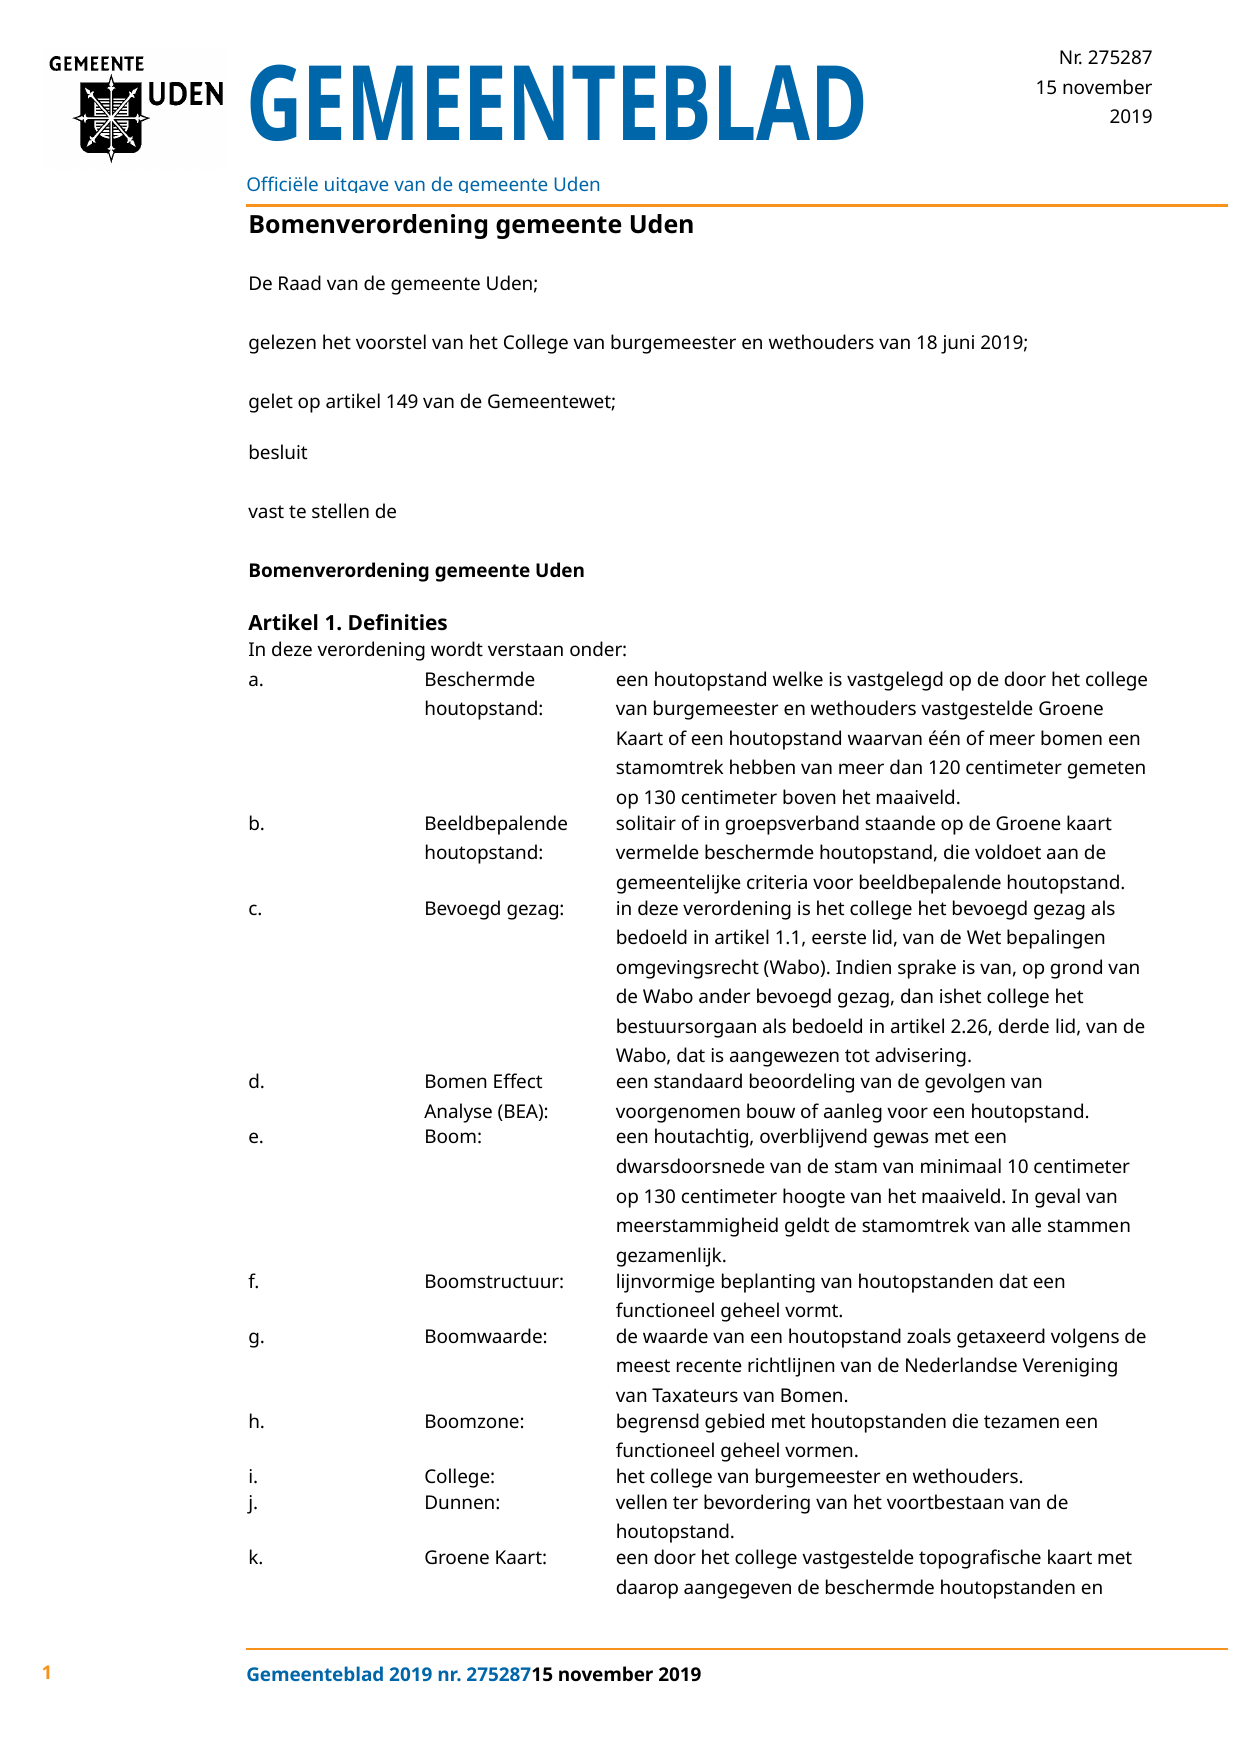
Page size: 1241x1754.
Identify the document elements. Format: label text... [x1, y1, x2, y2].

table_cell d. [248, 1069, 424, 1124]
table_cell b. [248, 810, 424, 895]
table_cell Bevoegd gezag: [424, 895, 616, 1068]
table_cell g. [248, 1323, 424, 1408]
table_cell in deze verordening is het college het bevoegd gezag als bedoeld in artikel 1.1, eerste lid, van de Wet bepalingen omgevingsrecht (Wabo). Indien sprake is van, op grond van de Wabo ander bevoegd gezag, dan ishet college het bestuursorgaan als bedoeld in artikel 2.26, derde lid, van de Wabo, dat is aangewezen tot advisering. [616, 895, 1152, 1068]
text vast te stellen de [248, 498, 1152, 524]
table_cell een door het college vastgestelde topografische kaart met daarop aangegeven de beschermde houtopstanden en [616, 1544, 1152, 1600]
table_cell de waarde van een houtopstand zoals getaxeerd volgens de meest recente richtlijnen van de Nederlandse Vereniging van Taxateurs van Bomen. [616, 1323, 1152, 1408]
table_cell i. [248, 1463, 424, 1489]
table_header Beschermde houtopstand: [424, 666, 616, 810]
table_cell vellen ter bevordering van het voortbestaan van de houtopstand. [616, 1489, 1152, 1544]
table_cell Dunnen: [424, 1489, 616, 1544]
picture [41, 47, 231, 172]
table_cell Groene Kaart: [424, 1544, 616, 1600]
table_cell College: [424, 1463, 616, 1489]
text besluit [248, 439, 1152, 465]
table_cell Boomstructuur: [424, 1268, 616, 1323]
text Bomenverordening gemeente Uden [248, 207, 1152, 241]
text In deze verordening wordt verstaan onder: [248, 636, 1152, 662]
table_cell begrensd gebied met houtopstanden die tezamen een functioneel geheel vormen. [616, 1408, 1152, 1463]
table_cell Boom: [424, 1124, 616, 1268]
text Artikel 1. Definities [248, 608, 1152, 636]
table_cell Bomen Effect Analyse (BEA): [424, 1069, 616, 1124]
table_cell een standaard beoordeling van de gevolgen van voorgenomen bouw of aanleg voor een houtopstand. [616, 1069, 1152, 1124]
table_cell Beeldbepalende houtopstand: [424, 810, 616, 895]
table_header a. [248, 666, 424, 810]
table_cell j. [248, 1489, 424, 1544]
text gelezen het voorstel van het College van burgemeester en wethouders van 18 juni 2019; [248, 329, 1152, 355]
text De Raad van de gemeente Uden; [248, 270, 1152, 296]
text Bomenverordening gemeente Uden [248, 557, 1152, 583]
table_cell c. [248, 895, 424, 1068]
table_cell e. [248, 1124, 424, 1268]
table_header een houtopstand welke is vastgelegd op de door het college van burgemeester en wethouders vastgestelde Groene Kaart of een houtopstand waarvan één of meer bomen een stamomtrek hebben van meer dan 120 centimeter gemeten op 130 centimeter boven het maaiveld. [616, 666, 1152, 810]
table_cell Boomzone: [424, 1408, 616, 1463]
table_cell solitair of in groepsverband staande op de Groene kaart vermelde beschermde houtopstand, die voldoet aan de gemeentelijke criteria voor beeldbepalende houtopstand. [616, 810, 1152, 895]
text gelet op artikel 149 van de Gemeentewet; [248, 389, 1152, 414]
table_cell k. [248, 1544, 424, 1600]
table_cell h. [248, 1408, 424, 1463]
table_cell Boomwaarde: [424, 1323, 616, 1408]
table_cell het college van burgemeester en wethouders. [616, 1463, 1152, 1489]
table_cell een houtachtig, overblijvend gewas met een dwarsdoorsnede van de stam van minimaal 10 centimeter op 130 centimeter hoogte van het maaiveld. In geval van meerstammigheid geldt de stamomtrek van alle stammen gezamenlijk. [616, 1124, 1152, 1268]
table_cell lijnvormige beplanting van houtopstanden dat een functioneel geheel vormt. [616, 1268, 1152, 1323]
table_cell f. [248, 1268, 424, 1323]
